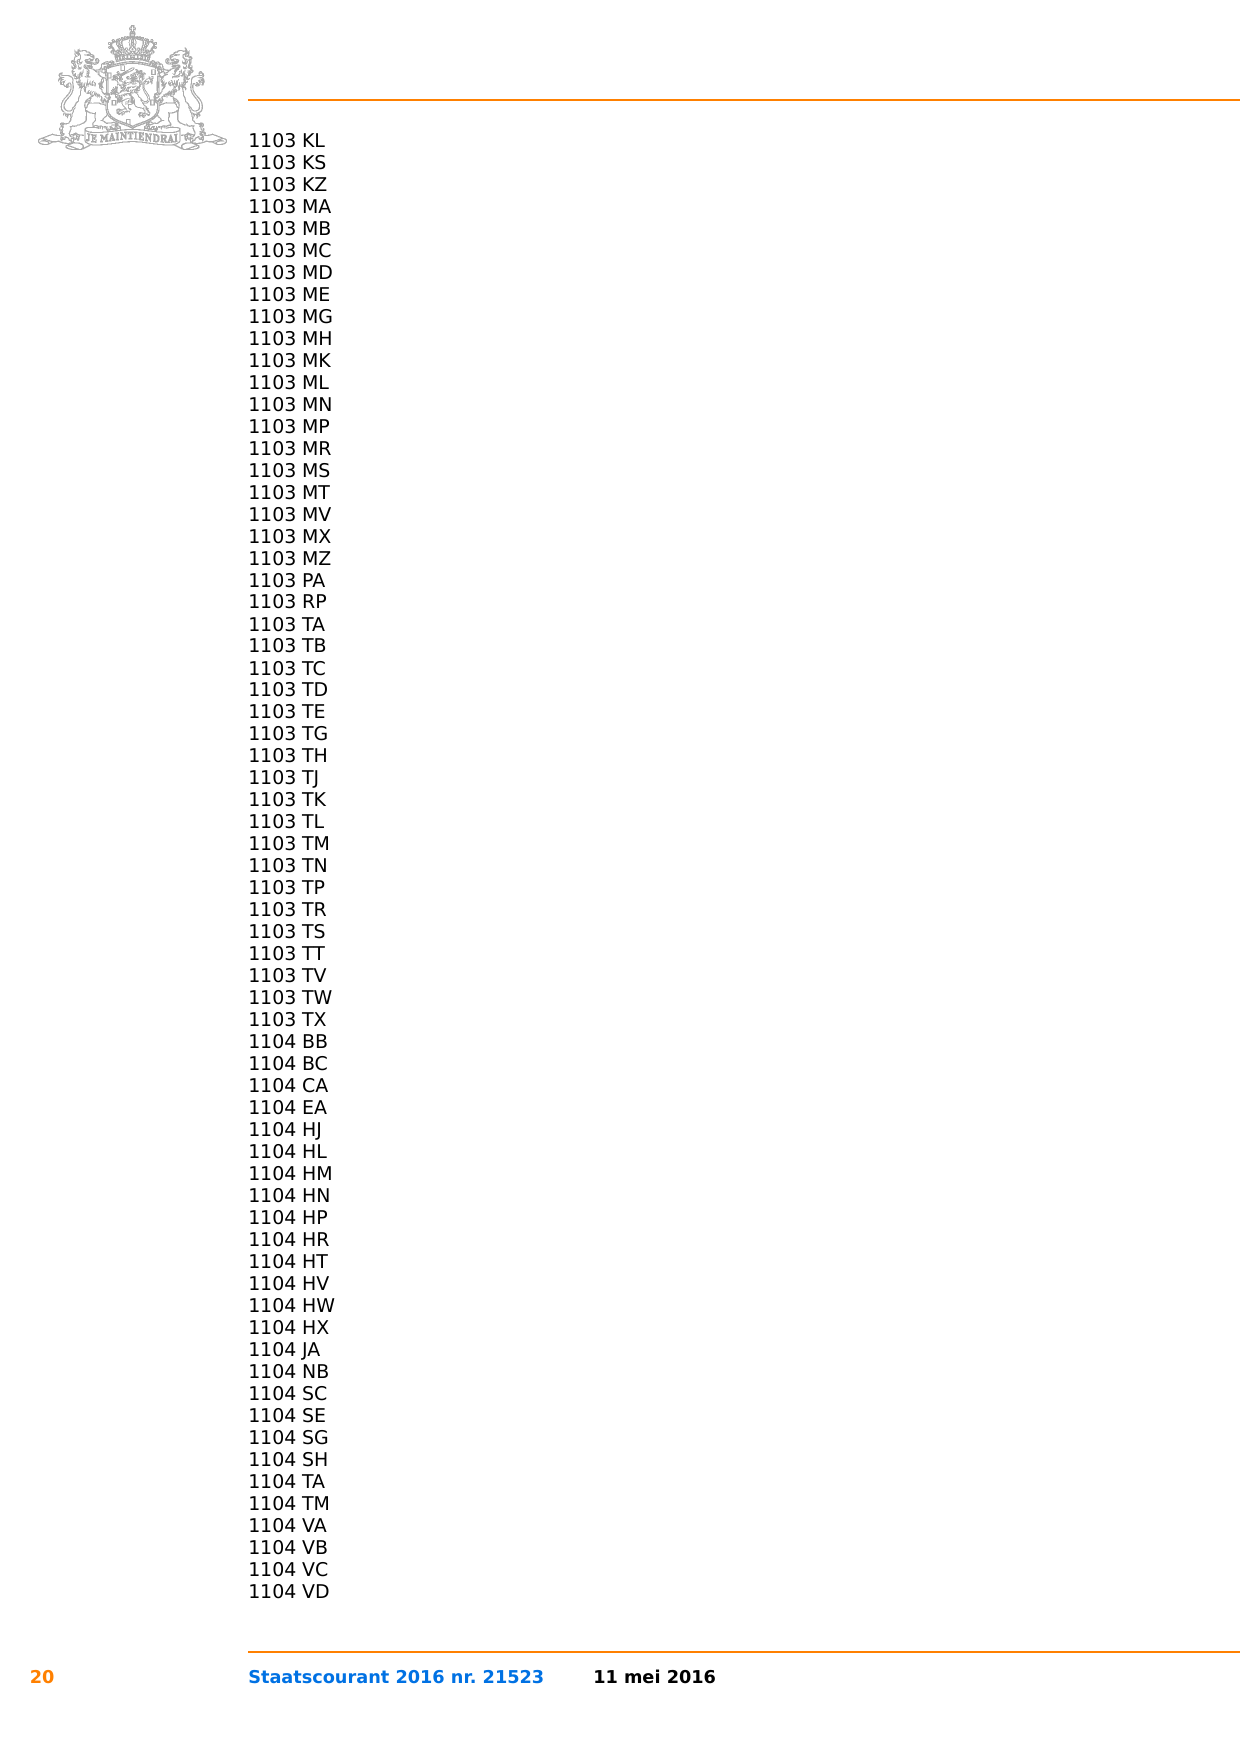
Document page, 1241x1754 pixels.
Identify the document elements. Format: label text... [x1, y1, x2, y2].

text 1104 VC [248, 1558, 1163, 1581]
text 1104 HL [248, 1141, 1163, 1163]
text 1104 VD [248, 1581, 1163, 1602]
text 1103 TP [248, 877, 1163, 899]
text 1103 MR [248, 438, 1163, 459]
text 1103 MG [248, 306, 1163, 328]
text 1104 HJ [248, 1119, 1163, 1141]
text 1103 TW [248, 987, 1163, 1009]
text 1103 TA [248, 613, 1163, 635]
text 1104 SH [248, 1449, 1163, 1471]
text 1103 MV [248, 503, 1163, 526]
text 1104 HR [248, 1229, 1163, 1251]
text 1103 TX [248, 1009, 1163, 1031]
text 1103 MT [248, 482, 1163, 503]
text 1103 TH [248, 745, 1163, 767]
text 1103 KZ [248, 174, 1163, 196]
text 1104 SG [248, 1427, 1163, 1449]
text 1103 TK [248, 789, 1163, 811]
text 1103 MX [248, 526, 1163, 547]
text 1104 HN [248, 1185, 1163, 1207]
text 1103 TS [248, 921, 1163, 943]
text 1103 TR [248, 899, 1163, 921]
text 1104 TA [248, 1471, 1163, 1493]
text 1103 ME [248, 284, 1163, 306]
text 1104 BB [248, 1031, 1163, 1053]
text 1103 TC [248, 657, 1163, 679]
text 1103 KL [248, 130, 1163, 152]
text 1103 KS [248, 152, 1163, 174]
text 1103 ML [248, 372, 1163, 394]
text 1103 TT [248, 943, 1163, 965]
text 1104 HX [248, 1317, 1163, 1339]
text 1103 TD [248, 679, 1163, 701]
text 1103 PA [248, 569, 1163, 591]
text 1104 HM [248, 1163, 1163, 1185]
text 1103 MZ [248, 547, 1163, 569]
text 1104 HV [248, 1273, 1163, 1295]
text 1103 TJ [248, 767, 1163, 789]
text 1104 VB [248, 1537, 1163, 1558]
text 1103 MD [248, 262, 1163, 284]
text 1103 RP [248, 591, 1163, 613]
text 1103 MS [248, 459, 1163, 482]
text 1103 TB [248, 635, 1163, 657]
text 1104 SC [248, 1383, 1163, 1405]
text 1103 TN [248, 855, 1163, 877]
text 1104 HP [248, 1207, 1163, 1229]
text 1104 BC [248, 1053, 1163, 1075]
text 1104 TM [248, 1493, 1163, 1514]
text 1103 TM [248, 833, 1163, 855]
text 1103 MC [248, 240, 1163, 262]
text 1103 TG [248, 723, 1163, 745]
picture [38, 25, 227, 150]
text 1104 HT [248, 1251, 1163, 1273]
text 1103 MB [248, 218, 1163, 240]
text 1104 JA [248, 1339, 1163, 1361]
text 1103 TE [248, 701, 1163, 723]
text 1104 SE [248, 1405, 1163, 1427]
text 1104 EA [248, 1097, 1163, 1119]
text 1103 MP [248, 416, 1163, 438]
text 1103 TV [248, 965, 1163, 987]
text 1104 HW [248, 1295, 1163, 1317]
text 1103 MH [248, 328, 1163, 350]
text 1104 CA [248, 1075, 1163, 1097]
text 1104 VA [248, 1514, 1163, 1537]
text 1103 TL [248, 811, 1163, 833]
text 1103 MN [248, 394, 1163, 416]
text 1103 MK [248, 350, 1163, 372]
text 1103 MA [248, 196, 1163, 218]
text 1104 NB [248, 1361, 1163, 1383]
